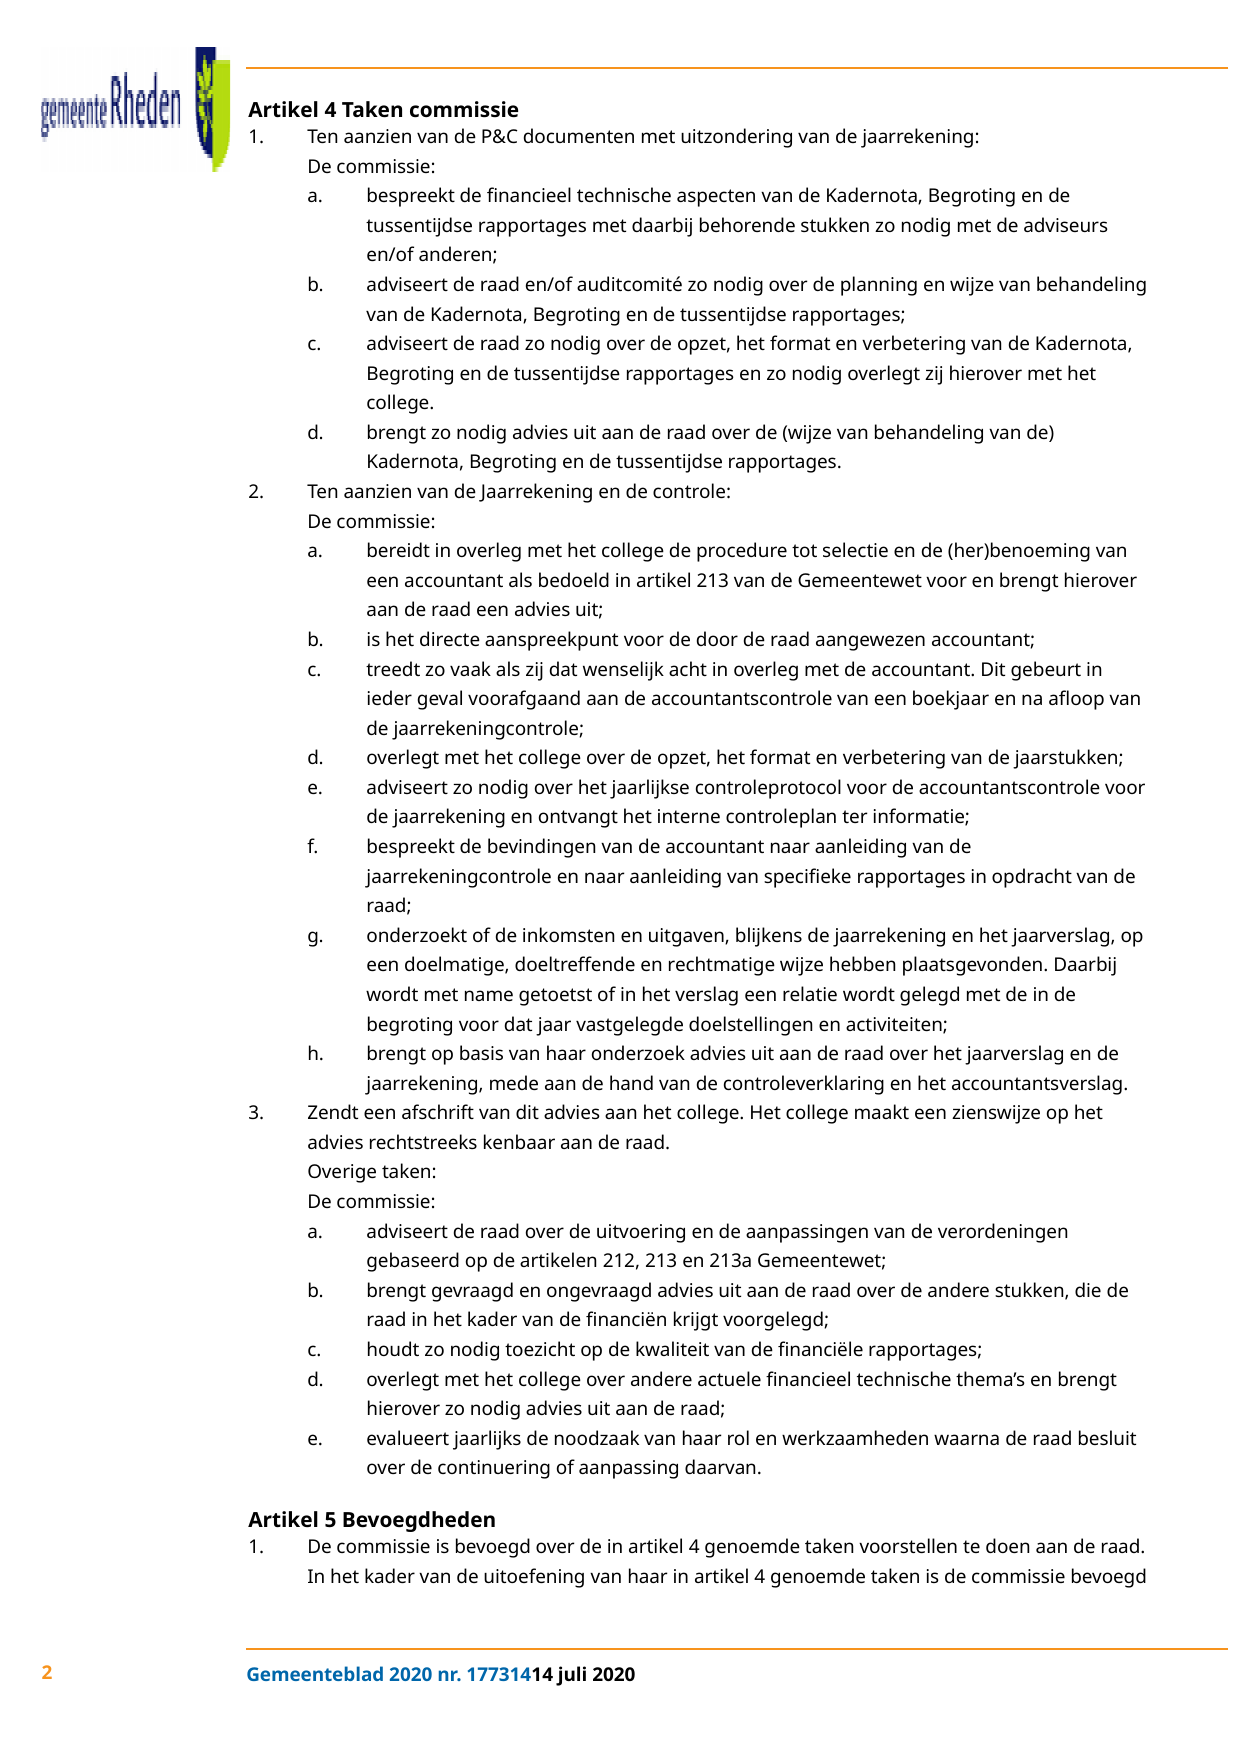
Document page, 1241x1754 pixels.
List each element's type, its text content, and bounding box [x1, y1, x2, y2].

list bespreekt de bevindingen van de accountant naar aanleiding van de jaarrekeningcontrole en naar aanleiding van specifieke rapportages in opdracht van de raad; [307, 833, 1152, 918]
list houdt zo nodig toezicht op de kwaliteit van de financiële rapportages; [307, 1336, 1152, 1362]
list Ten aanzien van de Jaarrekening en de controle: [248, 478, 1152, 504]
list bespreekt de financieel technische aspecten van de Kadernota, Begroting en de tussentijdse rapportages met daarbij behorende stukken zo nodig met de adviseurs en/of anderen; [307, 182, 1152, 267]
list brengt op basis van haar onderzoek advies uit aan de raad over het jaarverslag en de jaarrekening, mede aan de hand van de controleverklaring en het accountantsverslag. [307, 1040, 1152, 1096]
list adviseert de raad en/of auditcomité zo nodig over de planning en wijze van behandeling van de Kadernota, Begroting en de tussentijdse rapportages; [307, 271, 1152, 326]
list evalueert jaarlijks de noodzaak van haar rol en werkzaamheden waarna de raad besluit over de continuering of aanpassing daarvan. [307, 1425, 1152, 1480]
list adviseert zo nodig over het jaarlijkse controleprotocol voor de accountantscontrole voor de jaarrekening en ontvangt het interne controleplan ter informatie; [307, 774, 1152, 829]
list De commissie: [248, 1188, 1152, 1214]
list onderzoekt of de inkomsten en uitgaven, blijkens de jaarrekening en het jaarverslag, op een doelmatige, doeltreffende en rechtmatige wijze hebben plaatsgevonden. Daarbij wordt met name getoetst of in het verslag een relatie wordt gelegd met de in de begroting voor dat jaar vastgelegde doelstellingen en activiteiten; [307, 922, 1152, 1036]
list bereidt in overleg met het college de procedure tot selectie en de (her)benoeming van een accountant als bedoeld in artikel 213 van de Gemeentewet voor en brengt hierover aan de raad een advies uit; [307, 537, 1152, 622]
list adviseert de raad zo nodig over de opzet, het format en verbetering van de Kadernota, Begroting en de tussentijdse rapportages en zo nodig overlegt zij hierover met het college. [307, 330, 1152, 415]
list brengt gevraagd en ongevraagd advies uit aan de raad over de andere stukken, die de raad in het kader van de financiën krijgt voorgelegd; [307, 1277, 1152, 1332]
list overlegt met het college over de opzet, het format en verbetering van de jaarstukken; [307, 744, 1152, 770]
list overlegt met het college over andere actuele financieel technische thema’s en brengt hierover zo nodig advies uit aan de raad; [307, 1366, 1152, 1421]
list Zendt een afschrift van dit advies aan het college. Het college maakt een zienswijze op het advies rechtstreeks kenbaar aan de raad. [248, 1099, 1152, 1155]
list adviseert de raad over de uitvoering en de aanpassingen van de verordeningen gebaseerd op de artikelen 212, 213 en 213a Gemeentewet; [307, 1218, 1152, 1273]
list De commissie: [248, 153, 1152, 178]
list is het directe aanspreekpunt voor de door de raad aangewezen accountant; [307, 626, 1152, 652]
text Artikel 5 Bevoegdheden [248, 1505, 1152, 1533]
list De commissie is bevoegd over de in artikel 4 genoemde taken voorstellen te doen aan de raad. In het kader van de uitoefening van haar in artikel 4 genoemde taken is de commissie bevoegd [248, 1533, 1152, 1589]
text Artikel 4 Taken commissie [248, 95, 1152, 123]
list treedt zo vaak als zij dat wenselijk acht in overleg met de accountant. Dit gebeurt in ieder geval voorafgaand aan de accountantscontrole van een boekjaar en na afloop van de jaarrekeningcontrole; [307, 656, 1152, 741]
picture [41, 47, 231, 172]
list Ten aanzien van de P&C documenten met uitzondering van de jaarrekening: [248, 123, 1152, 149]
list brengt zo nodig advies uit aan de raad over de (wijze van behandeling van de) Kadernota, Begroting en de tussentijdse rapportages. [307, 419, 1152, 474]
list De commissie: [248, 508, 1152, 533]
list Overige taken: [248, 1159, 1152, 1184]
